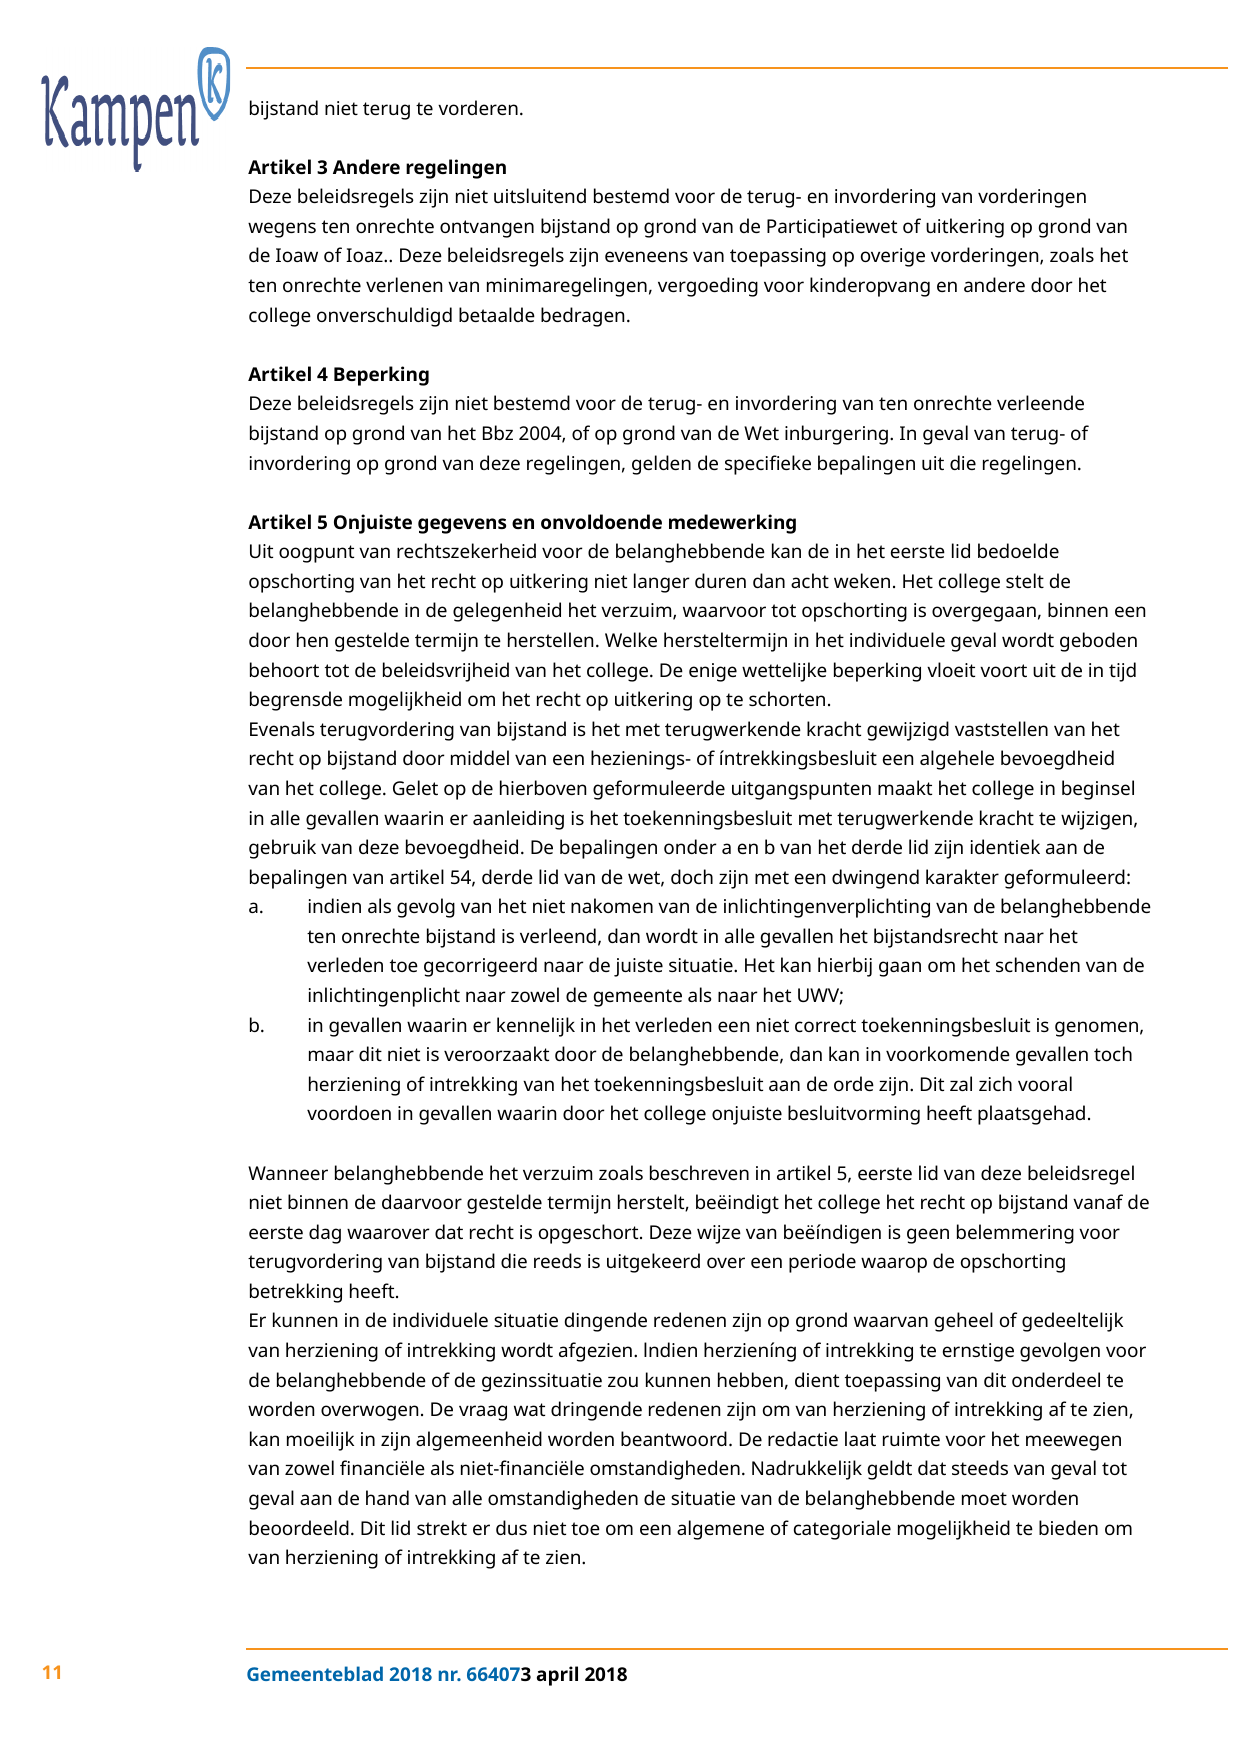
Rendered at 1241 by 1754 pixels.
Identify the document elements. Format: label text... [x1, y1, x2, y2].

list indien als gevolg van het niet nakomen van de inlichtingenverplichting van de belanghebbende ten onrechte bijstand is verleend, dan wordt in alle gevallen het bijstandsrecht naar het verleden toe gecorrigeerd naar de juiste situatie. Het kan hierbij gaan om het schenden van de inlichtingenplicht naar zowel de gemeente als naar het UWV; [248, 893, 1152, 1008]
text Artikel 3 Andere regelingen [248, 154, 1152, 180]
text Artikel 4 Beperking [248, 361, 1152, 387]
list in gevallen waarin er kennelijk in het verleden een niet correct toekenningsbesluit is genomen, maar dit niet is veroorzaakt door de belanghebbende, dan kan in voorkomende gevallen toch herziening of intrekking van het toekenningsbesluit aan de orde zijn. Dit zal zich vooral voordoen in gevallen waarin door het college onjuiste besluitvorming heeft plaatsgehad. [248, 1012, 1152, 1126]
text Er kunnen in de individuele situatie dingende redenen zijn op grond waarvan geheel of gedeeltelijk van herziening of intrekking wordt afgezien. lndien herzieníng of intrekking te ernstige gevolgen voor de belanghebbende of de gezinssituatie zou kunnen hebben, dient toepassing van dit onderdeel te worden overwogen. De vraag wat dringende redenen zijn om van herziening of intrekking af te zien, kan moeilijk in zijn algemeenheid worden beantwoord. De redactie laat ruimte voor het meewegen van zowel financiële als niet-financiële omstandigheden. Nadrukkelijk geldt dat steeds van geval tot geval aan de hand van alle omstandigheden de situatie van de belanghebbende moet worden beoordeeld. Dit lid strekt er dus niet toe om een algemene of categoriale mogelijkheid te bieden om van herziening of intrekking af te zien. [248, 1308, 1152, 1570]
picture [41, 47, 231, 172]
text Artikel 5 Onjuiste gegevens en onvoldoende medewerking [248, 509, 1152, 535]
text Deze beleidsregels zijn niet uitsluitend bestemd voor de terug- en invordering van vorderingen wegens ten onrechte ontvangen bijstand op grond van de Participatiewet of uitkering op grond van de Ioaw of Ioaz.. Deze beleidsregels zijn eveneens van toepassing op overige vorderingen, zoals het ten onrechte verlenen van minimaregelingen, vergoeding voor kinderopvang en andere door het college onverschuldigd betaalde bedragen. [248, 183, 1152, 328]
text Deze beleidsregels zijn niet bestemd voor de terug- en invordering van ten onrechte verleende bijstand op grond van het Bbz 2004, of op grond van de Wet inburgering. In geval van terug- of invordering op grond van deze regelingen, gelden de specifieke bepalingen uit die regelingen. [248, 391, 1152, 476]
text bijstand niet terug te vorderen. [248, 95, 1152, 121]
text Evenals terugvordering van bijstand is het met terugwerkende kracht gewijzigd vaststellen van het recht op bijstand door middel van een hezienings- of íntrekkingsbesluit een algehele bevoegdheid van het college. Gelet op de hierboven geformuleerde uitgangspunten maakt het college in beginsel in alle gevallen waarin er aanleiding is het toekenningsbesluit met terugwerkende kracht te wijzigen, gebruik van deze bevoegdheid. De bepalingen onder a en b van het derde lid zijn identiek aan de bepalingen van artikel 54, derde lid van de wet, doch zijn met een dwingend karakter geformuleerd: [248, 716, 1152, 890]
text Wanneer belanghebbende het verzuim zoals beschreven in artikel 5, eerste lid van deze beleidsregel niet binnen de daarvoor gestelde termijn herstelt, beëindigt het college het recht op bijstand vanaf de eerste dag waarover dat recht is opgeschort. Deze wijze van beëíndigen is geen belemmering voor terugvordering van bijstand die reeds is uitgekeerd over een periode waarop de opschorting betrekking heeft. [248, 1160, 1152, 1304]
text Uit oogpunt van rechtszekerheid voor de belanghebbende kan de in het eerste lid bedoelde opschorting van het recht op uitkering niet langer duren dan acht weken. Het college stelt de belanghebbende in de gelegenheid het verzuim, waarvoor tot opschorting is overgegaan, binnen een door hen gestelde termijn te herstellen. Welke hersteltermijn in het individuele geval wordt geboden behoort tot de beleidsvrijheid van het college. De enige wettelijke beperking vloeit voort uit de in tijd begrensde mogelijkheid om het recht op uitkering op te schorten. [248, 538, 1152, 712]
